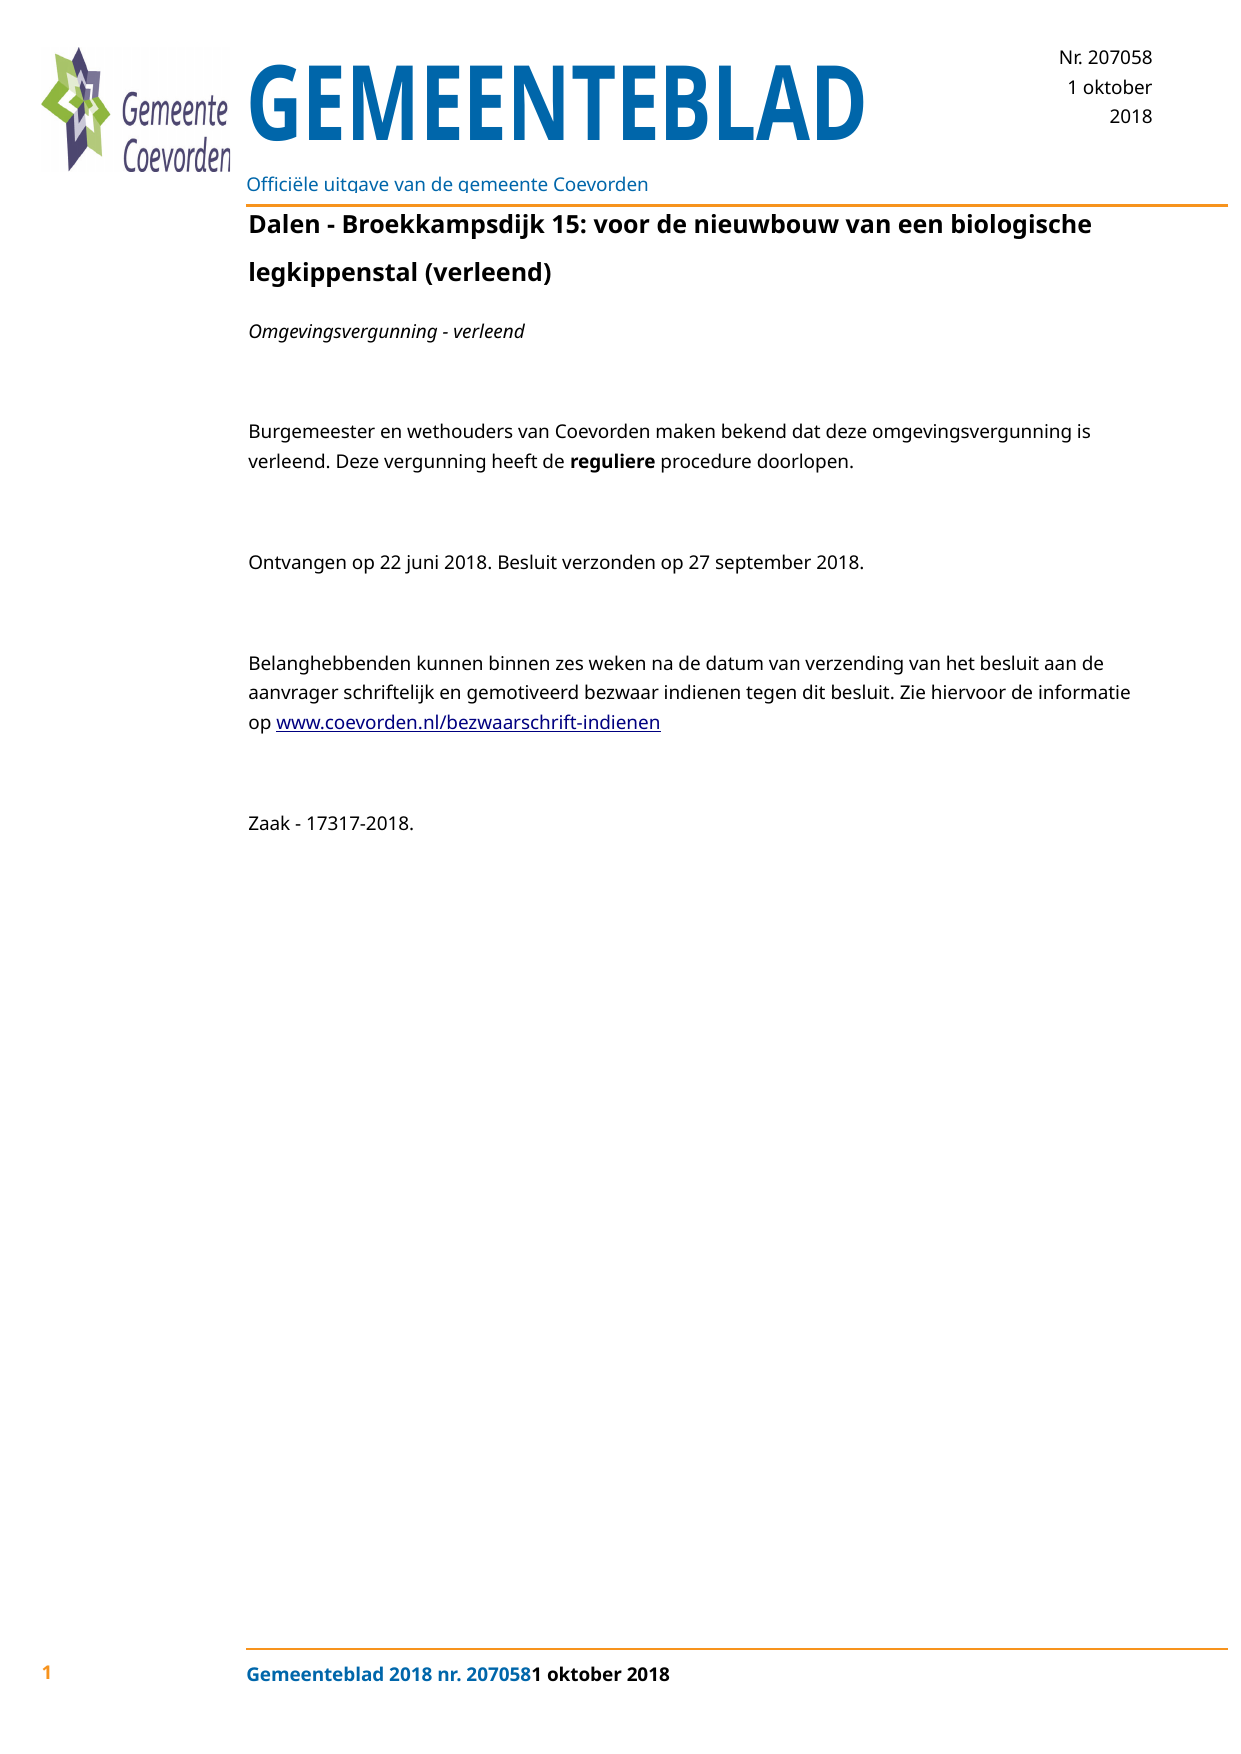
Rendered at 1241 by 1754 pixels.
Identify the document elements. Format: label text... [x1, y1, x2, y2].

text Burgemeester en wethouders van Coevorden maken bekend dat deze omgevingsvergunning is verleend. Deze vergunning heeft de reguliere procedure doorlopen. [248, 419, 1152, 474]
text Zaak - 17317-2018. [248, 810, 1152, 836]
picture [41, 47, 231, 172]
text Omgevingsvergunning - verleend [248, 318, 1152, 344]
text Dalen - Broekkampsdijk 15: voor de nieuwbouw van een biologische legkippenstal (verleend) [248, 207, 1152, 288]
text Belanghebbenden kunnen binnen zes weken na de datum van verzending van het besluit aan de aanvrager schriftelijk en gemotiveerd bezwaar indienen tegen dit besluit. Zie hiervoor de informatie op www.coevorden.nl/bezwaarschrift-indienen [248, 650, 1152, 735]
text Ontvangen op 22 juni 2018. Besluit verzonden op 27 september 2018. [248, 549, 1152, 575]
